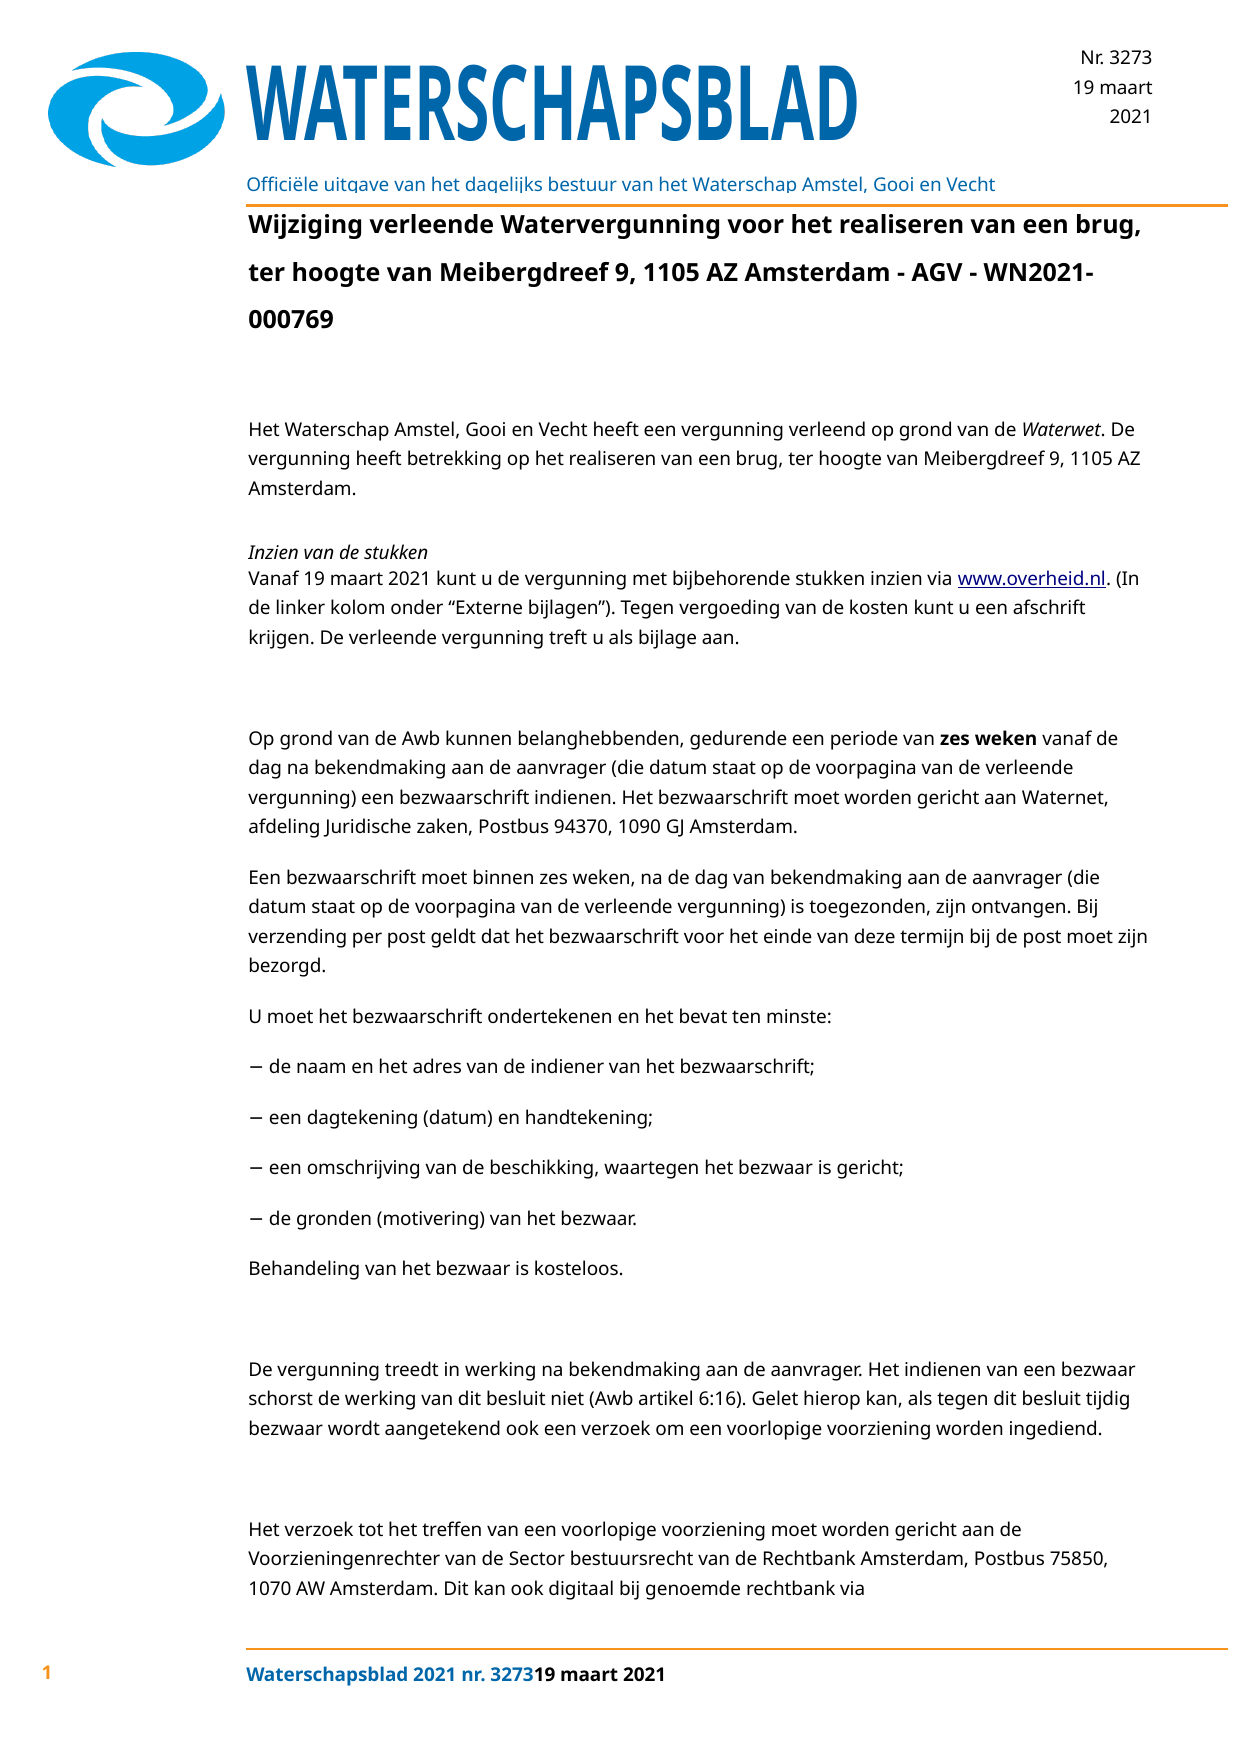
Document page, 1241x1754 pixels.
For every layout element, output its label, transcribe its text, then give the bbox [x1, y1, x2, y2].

text Het Waterschap Amstel, Gooi en Vecht heeft een vergunning verleend op grond van de Waterwet. De vergunning heeft betrekking op het realiseren van een brug, ter hoogte van Meibergdreef 9, 1105 AZ Amsterdam. [248, 416, 1152, 501]
text Het verzoek tot het treffen van een voorlopige voorziening moet worden gericht aan de Voorzieningenrechter van de Sector bestuursrecht van de Rechtbank Amsterdam, Postbus 75850, 1070 AW Amsterdam. Dit kan ook digitaal bij genoemde rechtbank via [248, 1516, 1152, 1601]
text Vanaf 19 maart 2021 kunt u de vergunning met bijbehorende stukken inzien via www.overheid.nl. (In de linker kolom onder “Externe bijlagen”). Tegen vergoeding van de kosten kunt u een afschrift krijgen. De verleende vergunning treft u als bijlage aan. [248, 565, 1152, 650]
text Op grond van de Awb kunnen belanghebbenden, gedurende een periode van zes weken vanaf de dag na bekendmaking aan de aanvrager (die datum staat op de voorpagina van de verleende vergunning) een bezwaarschrift indienen. Het bezwaarschrift moet worden gericht aan Waternet, afdeling Juridische zaken, Postbus 94370, 1090 GJ Amsterdam. [248, 725, 1152, 839]
text Behandeling van het bezwaar is kosteloos. [248, 1255, 1152, 1281]
text Een bezwaarschrift moet binnen zes weken, na de dag van bekendmaking aan de aanvrager (die datum staat op de voorpagina van de verleende vergunning) is toegezonden, zijn ontvangen. Bij verzending per post geldt dat het bezwaarschrift voor het einde van deze termijn bij de post moet zijn bezorgd. [248, 864, 1152, 978]
text Wijziging verleende Watervergunning voor het realiseren van een brug, ter hoogte van Meibergdreef 9, 1105 AZ Amsterdam - AGV - WN2021-000769 [248, 207, 1152, 336]
text De vergunning treedt in werking na bekendmaking aan de aanvrager. Het indienen van een bezwaar schorst de werking van dit besluit niet (Awb artikel 6:16). Gelet hierop kan, als tegen dit besluit tijdig bezwaar wordt aangetekend ook een verzoek om een voorlopige voorziening worden ingediend. [248, 1356, 1152, 1441]
text Inzien van de stukken [248, 539, 1152, 565]
text U moet het bezwaarschrift ondertekenen en het bevat ten minste: [248, 1003, 1152, 1029]
text − de gronden (motivering) van het bezwaar. [248, 1205, 1152, 1231]
picture [41, 47, 231, 172]
text − een omschrijving van de beschikking, waartegen het bezwaar is gericht; [248, 1154, 1152, 1180]
text − de naam en het adres van de indiener van het bezwaarschrift; [248, 1053, 1152, 1079]
text − een dagtekening (datum) en handtekening; [248, 1104, 1152, 1130]
